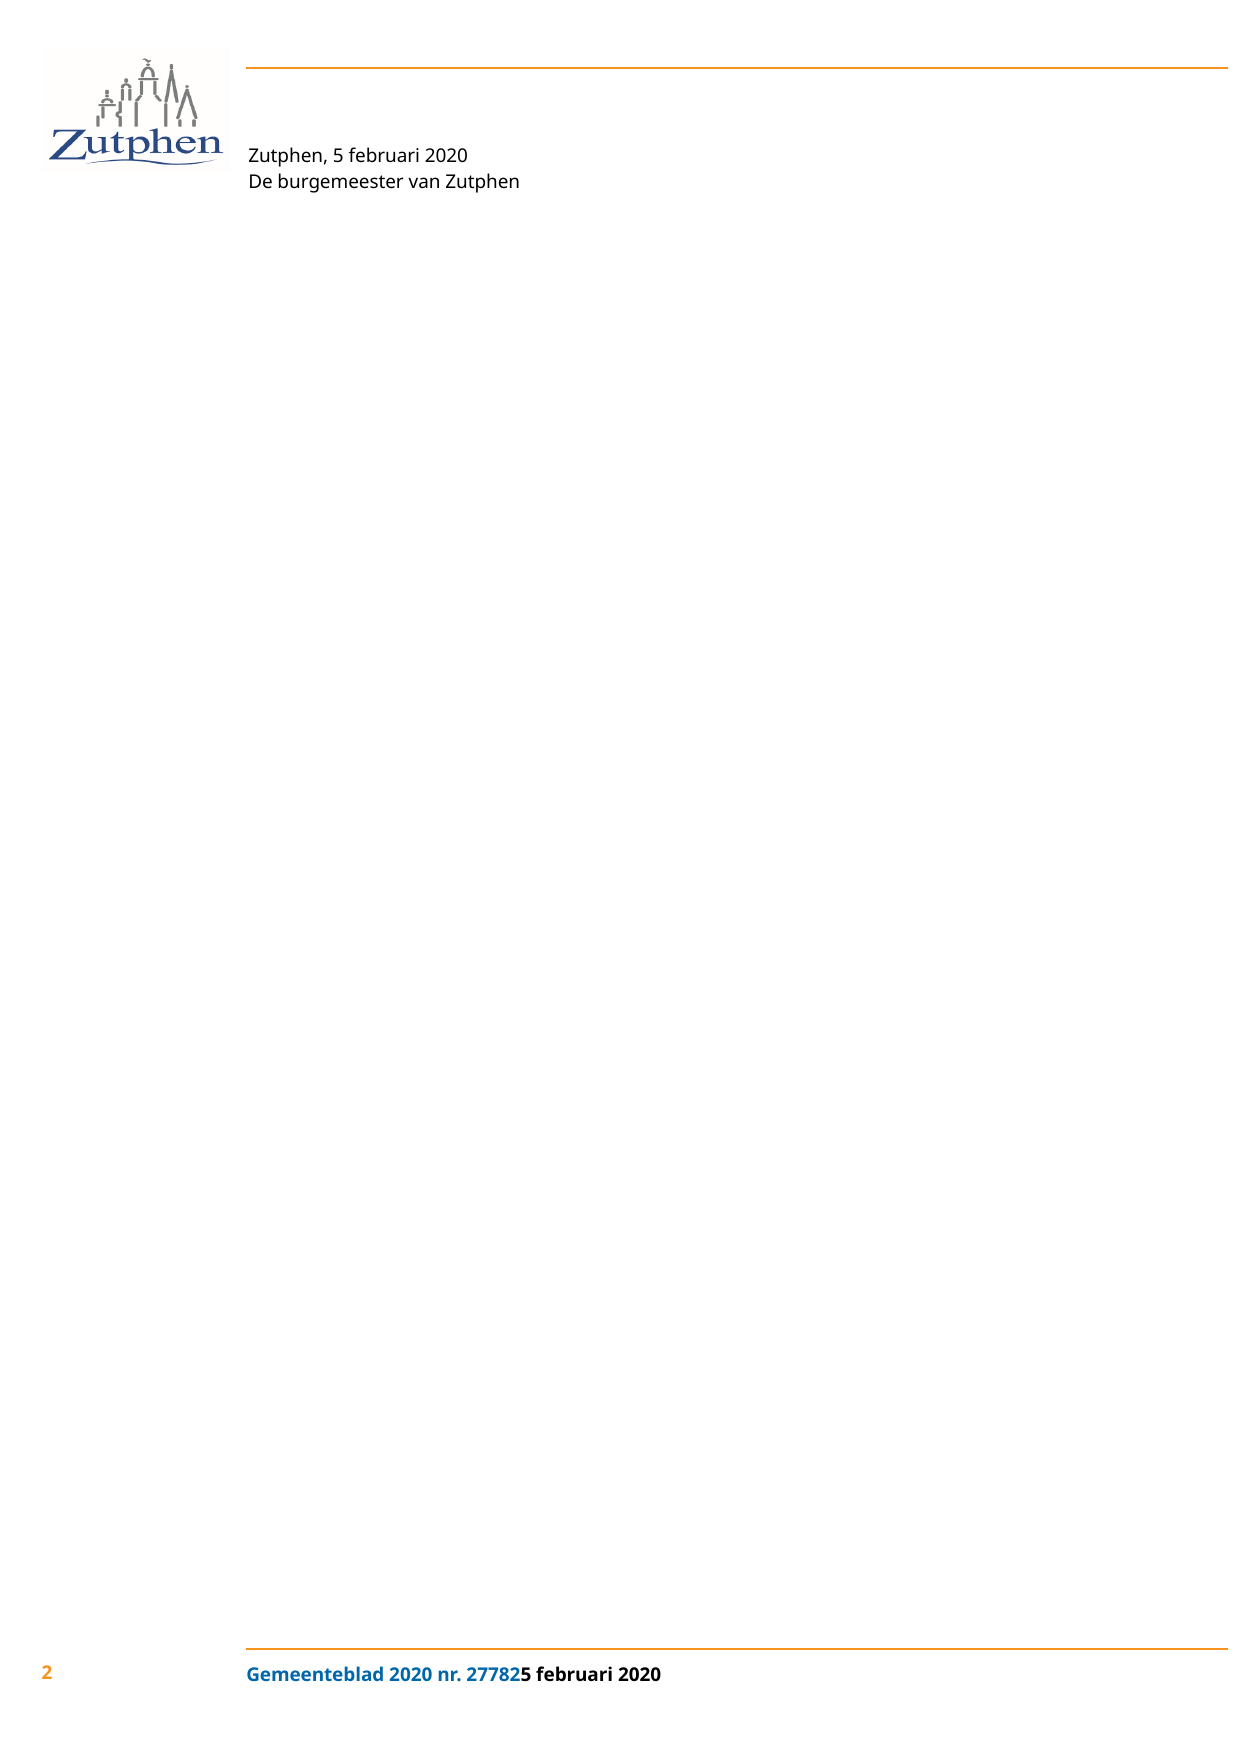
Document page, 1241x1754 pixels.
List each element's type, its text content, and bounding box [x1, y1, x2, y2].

text Zutphen, 5 februari 2020 [248, 143, 1152, 168]
text De burgemeester van Zutphen [248, 168, 1152, 194]
picture [41, 47, 231, 172]
